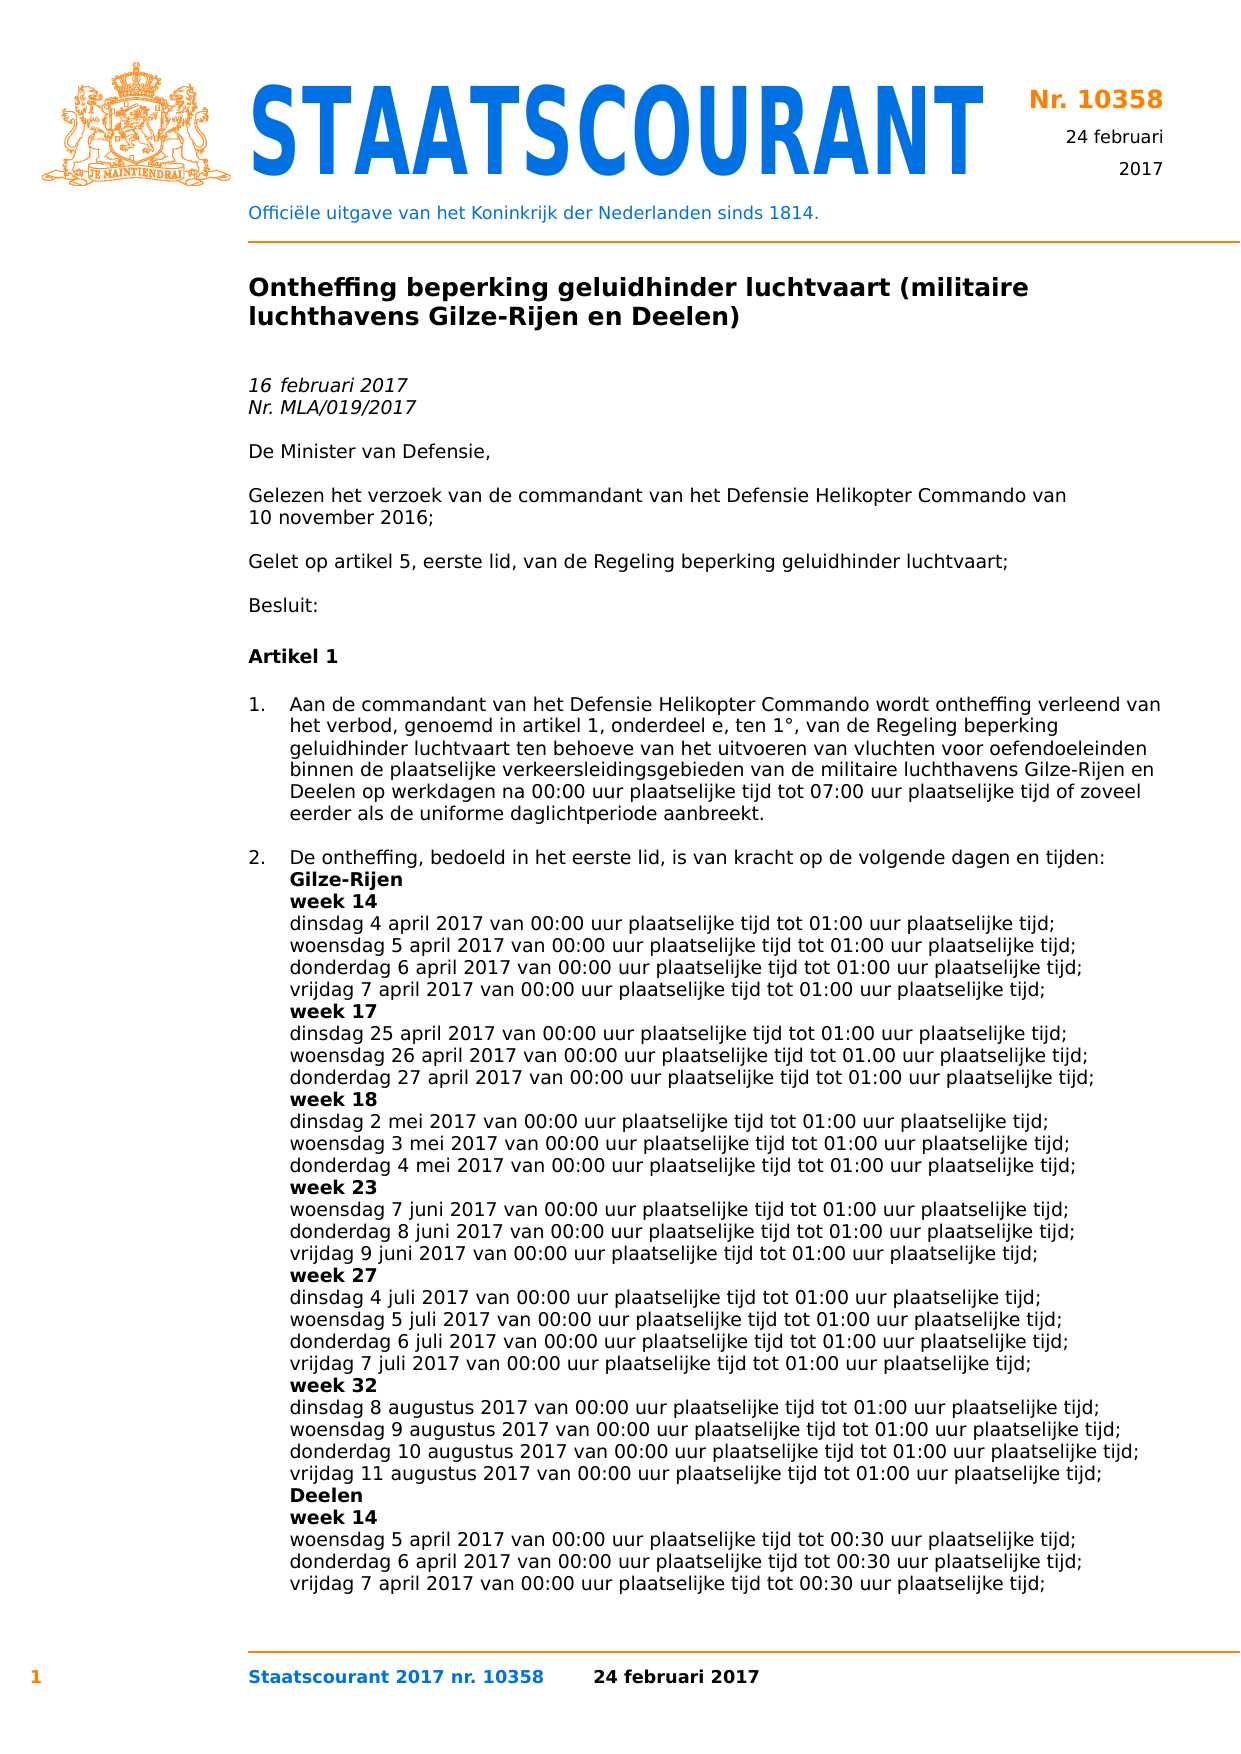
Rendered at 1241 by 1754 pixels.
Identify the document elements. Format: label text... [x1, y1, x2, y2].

text week 14 [289, 891, 1163, 913]
table_header [25, 62, 248, 241]
text woensdag 7 juni 2017 van 00:00 uur plaatselijke tijd tot 01:00 uur plaatselijke tijd; [289, 1199, 1163, 1221]
text dinsdag 4 april 2017 van 00:00 uur plaatselijke tijd tot 01:00 uur plaatselijke tijd; [289, 913, 1163, 935]
table_cell 2017 [998, 153, 1240, 203]
text Gilze-Rijen [289, 869, 1163, 891]
text 16 februari 2017 [248, 375, 1163, 397]
text donderdag 4 mei 2017 van 00:00 uur plaatselijke tijd tot 01:00 uur plaatselijke tijd; [289, 1155, 1163, 1177]
text woensdag 5 april 2017 van 00:00 uur plaatselijke tijd tot 00:30 uur plaatselijke tijd; [289, 1528, 1163, 1551]
text dinsdag 2 mei 2017 van 00:00 uur plaatselijke tijd tot 01:00 uur plaatselijke tijd; [289, 1111, 1163, 1133]
table_cell 24 februari [998, 121, 1240, 153]
text dinsdag 25 april 2017 van 00:00 uur plaatselijke tijd tot 01:00 uur plaatselijke tijd; [289, 1023, 1163, 1045]
subtitle Ontheffing beperking geluidhinder luchtvaart (militaire luchthavens Gilze-Rijen en Deelen) [248, 273, 1163, 331]
text vrijdag 9 juni 2017 van 00:00 uur plaatselijke tijd tot 01:00 uur plaatselijke tijd; [289, 1243, 1163, 1265]
text woensdag 9 augustus 2017 van 00:00 uur plaatselijke tijd tot 01:00 uur plaatselijke tijd; [289, 1419, 1163, 1441]
table_header STAATSCOURANT [248, 62, 998, 203]
picture [41, 62, 231, 186]
text donderdag 6 juli 2017 van 00:00 uur plaatselijke tijd tot 01:00 uur plaatselijke tijd; [289, 1331, 1163, 1353]
table_cell Officiële uitgave van het Koninkrijk der Nederlanden sinds 1814. [248, 203, 1240, 241]
text dinsdag 8 augustus 2017 van 00:00 uur plaatselijke tijd tot 01:00 uur plaatselijke tijd; [289, 1397, 1163, 1419]
text Deelen [289, 1484, 1163, 1507]
text De Minister van Defensie, [248, 441, 1163, 463]
text week 27 [289, 1265, 1163, 1287]
text week 23 [289, 1177, 1163, 1199]
text woensdag 5 april 2017 van 00:00 uur plaatselijke tijd tot 01:00 uur plaatselijke tijd; [289, 935, 1163, 957]
subtitle Artikel 1 [248, 646, 1163, 668]
table_header Nr. 10358 [998, 62, 1240, 121]
text Gelezen het verzoek van de commandant van het Defensie Helikopter Commando van 10 november 2016; [248, 485, 1163, 529]
text week 14 [289, 1507, 1163, 1528]
text woensdag 5 juli 2017 van 00:00 uur plaatselijke tijd tot 01:00 uur plaatselijke tijd; [289, 1309, 1163, 1331]
text dinsdag 4 juli 2017 van 00:00 uur plaatselijke tijd tot 01:00 uur plaatselijke tijd; [289, 1287, 1163, 1309]
text week 17 [289, 1001, 1163, 1023]
text 2. De ontheffing, bedoeld in het eerste lid, is van kracht op de volgende dagen en tijden: [248, 847, 1163, 869]
text woensdag 26 april 2017 van 00:00 uur plaatselijke tijd tot 01.00 uur plaatselijke tijd; [289, 1045, 1163, 1067]
text vrijdag 7 juli 2017 van 00:00 uur plaatselijke tijd tot 01:00 uur plaatselijke tijd; [289, 1353, 1163, 1375]
text vrijdag 7 april 2017 van 00:00 uur plaatselijke tijd tot 01:00 uur plaatselijke tijd; [289, 979, 1163, 1001]
text donderdag 10 augustus 2017 van 00:00 uur plaatselijke tijd tot 01:00 uur plaatselijke tijd; [289, 1441, 1163, 1463]
text donderdag 6 april 2017 van 00:00 uur plaatselijke tijd tot 00:30 uur plaatselijke tijd; [289, 1551, 1163, 1572]
text donderdag 8 juni 2017 van 00:00 uur plaatselijke tijd tot 01:00 uur plaatselijke tijd; [289, 1221, 1163, 1243]
text Besluit: [248, 594, 1163, 616]
text donderdag 6 april 2017 van 00:00 uur plaatselijke tijd tot 01:00 uur plaatselijke tijd; [289, 957, 1163, 979]
text donderdag 27 april 2017 van 00:00 uur plaatselijke tijd tot 01:00 uur plaatselijke tijd; [289, 1067, 1163, 1089]
text 1. Aan de commandant van het Defensie Helikopter Commando wordt ontheffing verleend van het verbod, genoemd in artikel 1, onderdeel e, ten 1°, van de Regeling beperking geluidhinder luchtvaart ten behoeve van het uitvoeren van vluchten voor oefendoeleinden binnen de plaatselijke verkeersleidingsgebieden van de militaire luchthavens Gilze-Rijen en Deelen op werkdagen na 00:00 uur plaatselijke tijd tot 07:00 uur plaatselijke tijd of zoveel eerder als de uniforme daglichtperiode aanbreekt. [248, 693, 1163, 825]
text vrijdag 7 april 2017 van 00:00 uur plaatselijke tijd tot 00:30 uur plaatselijke tijd; [289, 1572, 1163, 1594]
text vrijdag 11 augustus 2017 van 00:00 uur plaatselijke tijd tot 01:00 uur plaatselijke tijd; [289, 1463, 1163, 1484]
text week 18 [289, 1089, 1163, 1111]
text Gelet op artikel 5, eerste lid, van de Regeling beperking geluidhinder luchtvaart; [248, 551, 1163, 573]
text week 32 [289, 1375, 1163, 1397]
text woensdag 3 mei 2017 van 00:00 uur plaatselijke tijd tot 01:00 uur plaatselijke tijd; [289, 1133, 1163, 1155]
text Nr. MLA/019/2017 [248, 397, 1163, 419]
